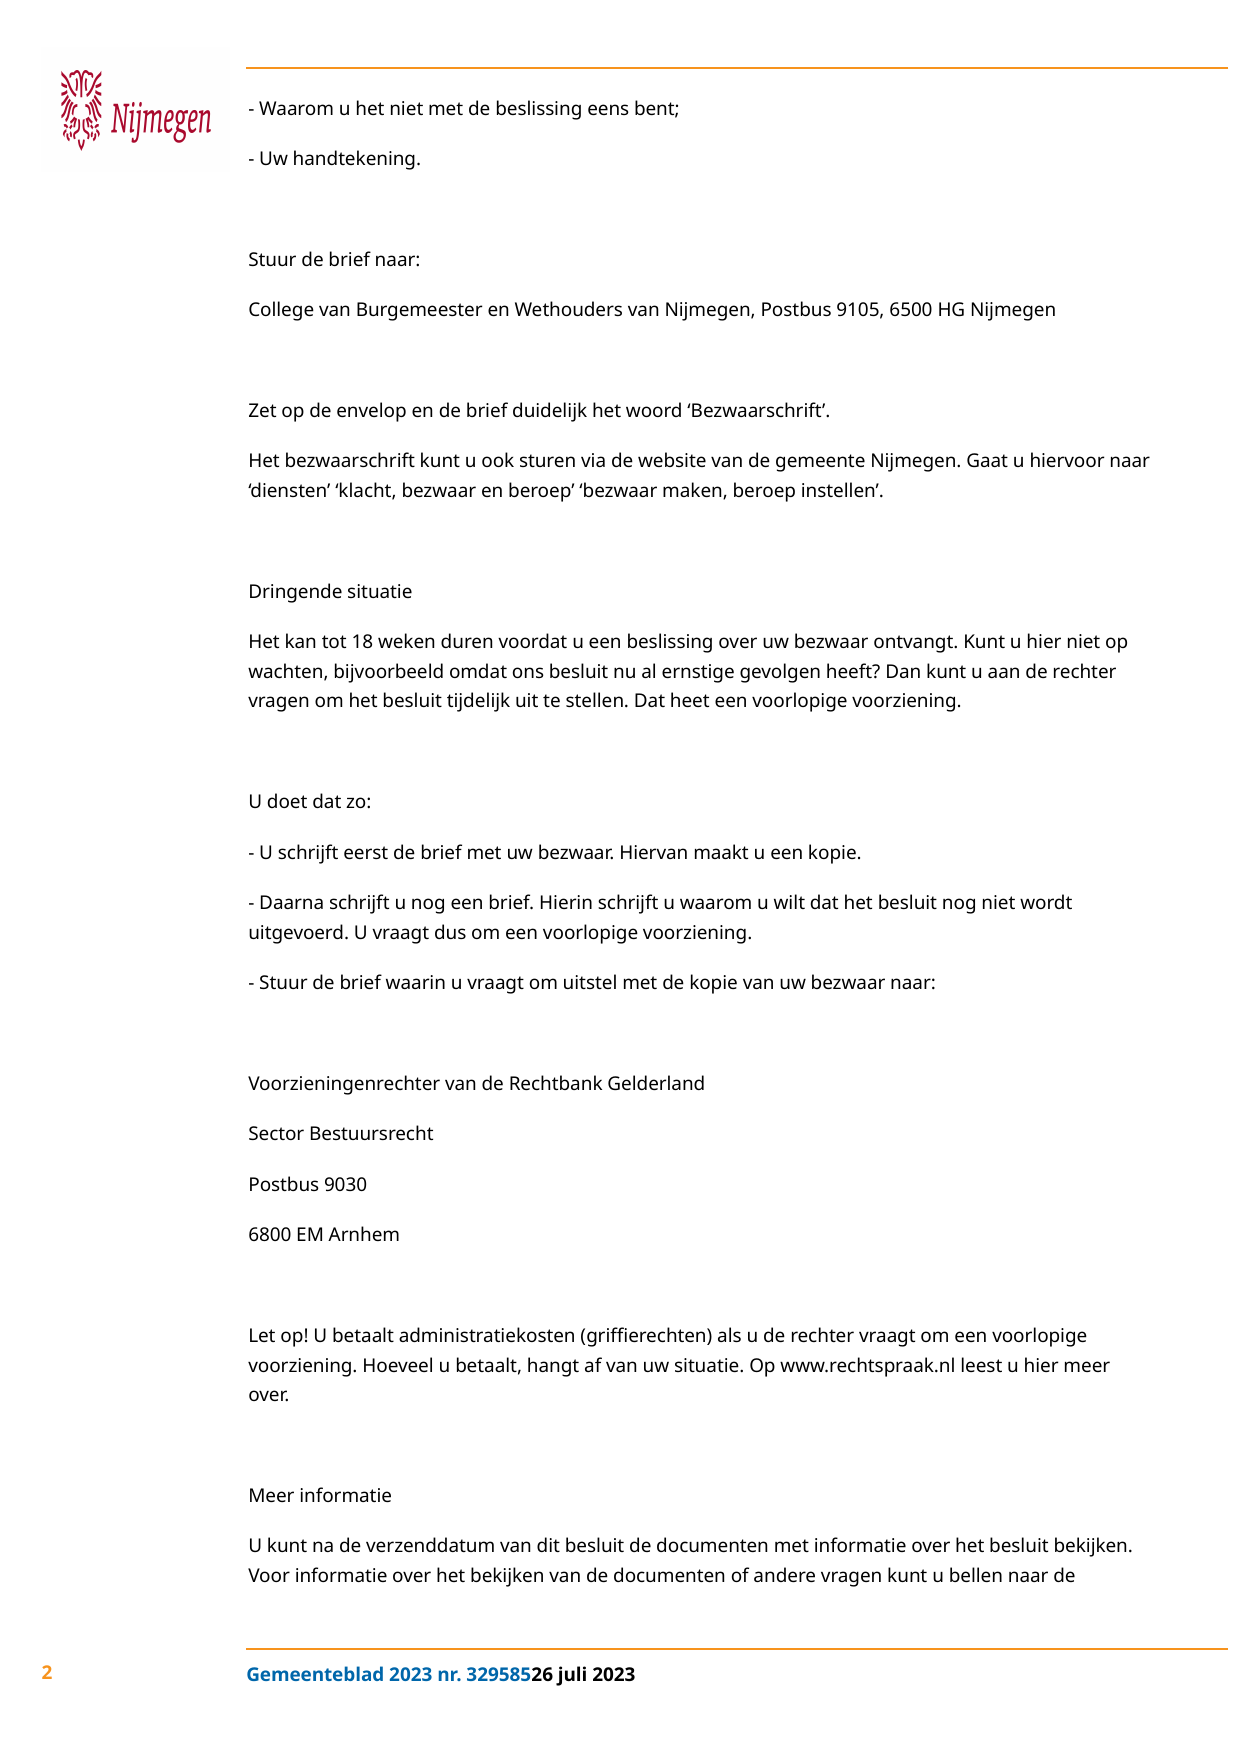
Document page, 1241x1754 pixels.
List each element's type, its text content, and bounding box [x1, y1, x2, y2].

text 6800 EM Arnhem [248, 1221, 1152, 1247]
text U doet dat zo: [248, 788, 1152, 814]
text - Daarna schrijft u nog een brief. Hierin schrijft u waarom u wilt dat het besluit nog niet wordt uitgevoerd. U vraagt dus om een voorlopige voorziening. [248, 889, 1152, 945]
picture [41, 47, 231, 172]
text - Stuur de brief waarin u vraagt om uitstel met de kopie van uw bezwaar naar: [248, 969, 1152, 995]
text College van Burgemeester en Wethouders van Nijmegen, Postbus 9105, 6500 HG Nijmegen [248, 296, 1152, 322]
text Postbus 9030 [248, 1171, 1152, 1197]
text Voorzieningenrechter van de Rechtbank Gelderland [248, 1070, 1152, 1096]
text Zet op de envelop en de brief duidelijk het woord ‘Bezwaarschrift’. [248, 397, 1152, 423]
text Dringende situatie [248, 578, 1152, 604]
text Let op! U betaalt administratiekosten (griffierechten) als u de rechter vraagt om een voorlopige voorziening. Hoeveel u betaalt, hangt af van uw situatie. Op www.rechtspraak.nl leest u hier meer over. [248, 1322, 1152, 1407]
text Stuur de brief naar: [248, 246, 1152, 272]
text Het bezwaarschrift kunt u ook sturen via de website van de gemeente Nijmegen. Gaat u hiervoor naar ‘diensten’ ‘klacht, bezwaar en beroep’ ‘bezwaar maken, beroep instellen’. [248, 448, 1152, 503]
text - Uw handtekening. [248, 145, 1152, 171]
text - U schrijft eerst de brief met uw bezwaar. Hiervan maakt u een kopie. [248, 839, 1152, 865]
text Het kan tot 18 weken duren voordat u een beslissing over uw bezwaar ontvangt. Kunt u hier niet op wachten, bijvoorbeeld omdat ons besluit nu al ernstige gevolgen heeft? Dan kunt u aan de rechter vragen om het besluit tijdelijk uit te stellen. Dat heet een voorlopige voorziening. [248, 628, 1152, 713]
text U kunt na de verzenddatum van dit besluit de documenten met informatie over het besluit bekijken. Voor informatie over het bekijken van de documenten of andere vragen kunt u bellen naar de [248, 1533, 1152, 1588]
text Sector Bestuursrecht [248, 1121, 1152, 1146]
text Meer informatie [248, 1482, 1152, 1508]
text - Waarom u het niet met de beslissing eens bent; [248, 95, 1152, 121]
